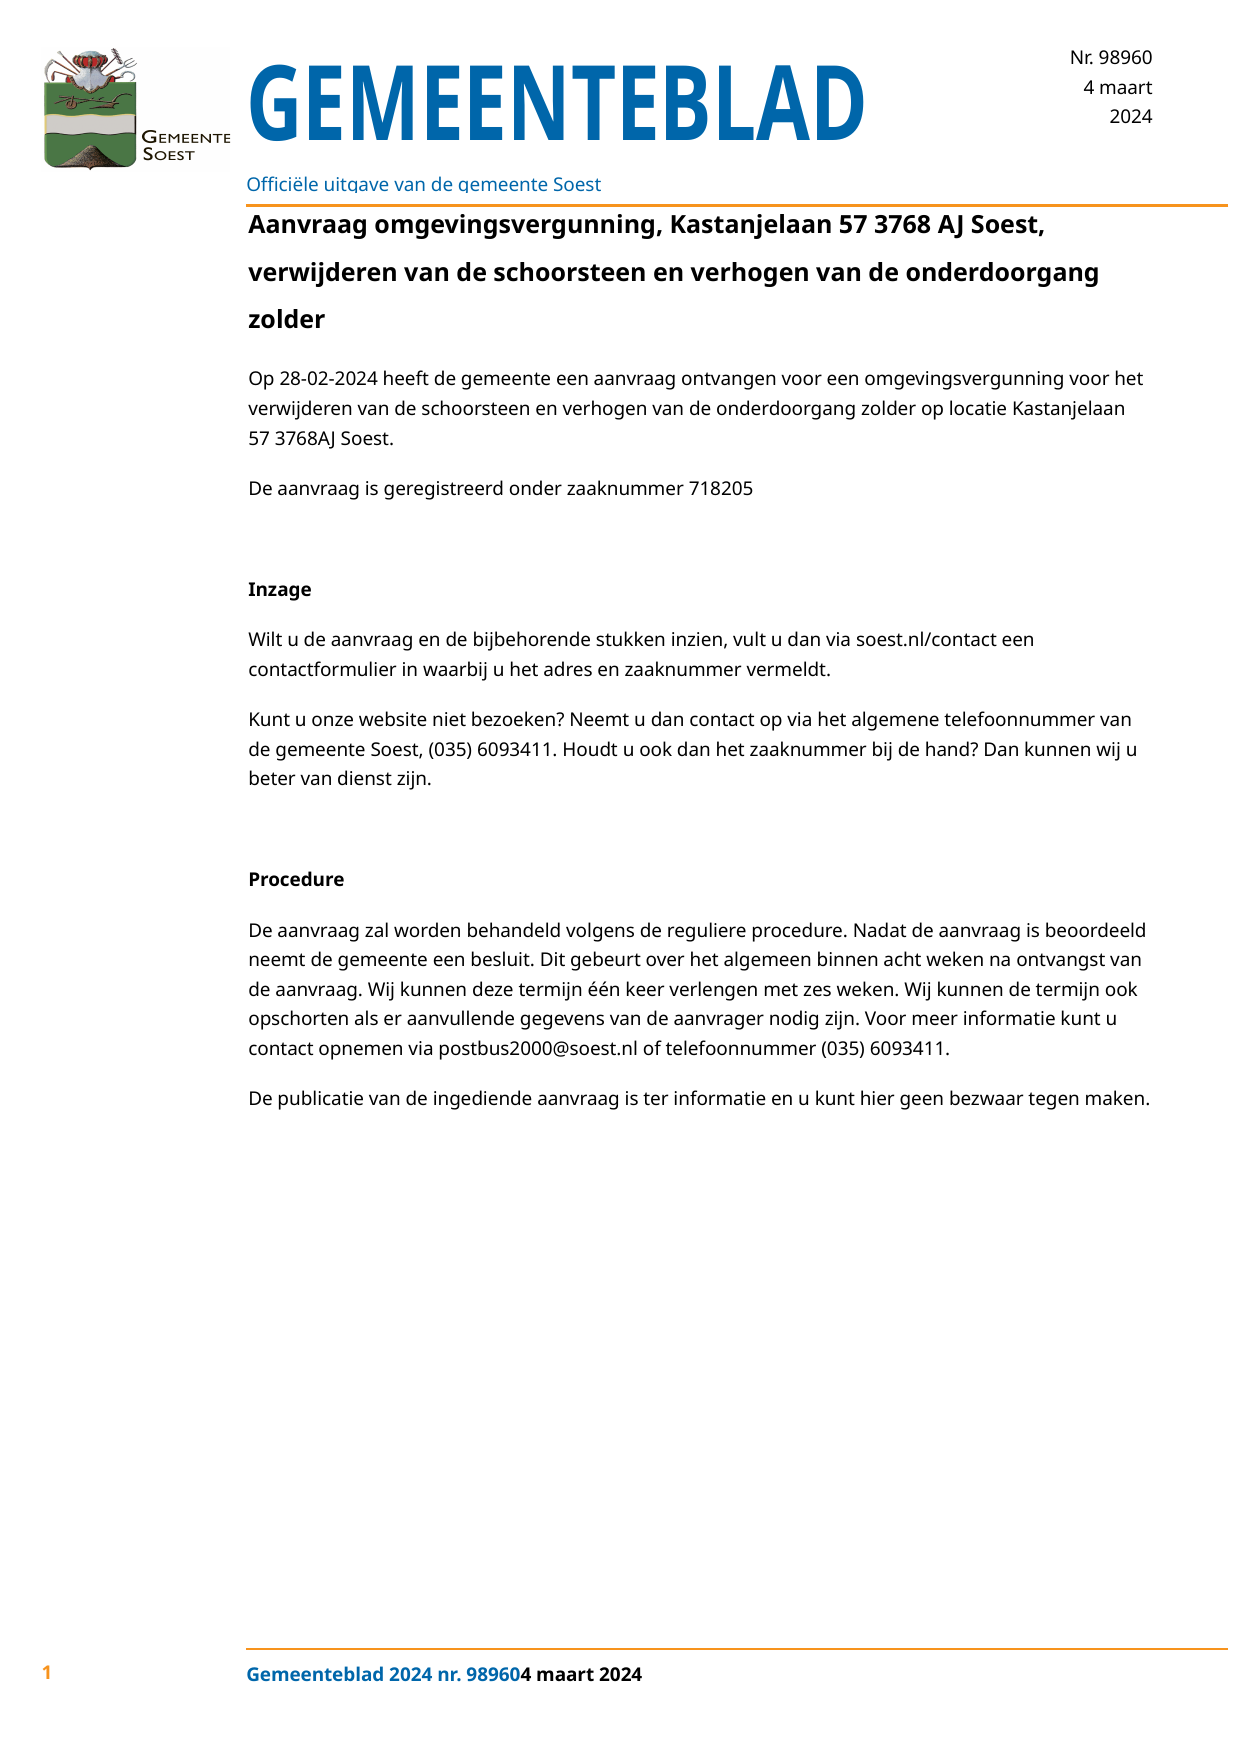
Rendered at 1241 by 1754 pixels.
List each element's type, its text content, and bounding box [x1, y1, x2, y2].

text De aanvraag zal worden behandeld volgens de reguliere procedure. Nadat de aanvraag is beoordeeld neemt de gemeente een besluit. Dit gebeurt over het algemeen binnen acht weken na ontvangst van de aanvraag. Wij kunnen deze termijn één keer verlengen met zes weken. Wij kunnen de termijn ook opschorten als er aanvullende gegevens van de aanvrager nodig zijn. Voor meer informatie kunt u contact opnemen via postbus2000@soest.nl of telefoonnummer (035) 6093411. [248, 917, 1152, 1061]
text De aanvraag is geregistreerd onder zaaknummer 718205 [248, 475, 1152, 501]
text De publicatie van de ingediende aanvraag is ter informatie en u kunt hier geen bezwaar tegen maken. [248, 1086, 1152, 1111]
text Op 28-02-2024 heeft de gemeente een aanvraag ontvangen voor een omgevingsvergunning voor het verwijderen van de schoorsteen en verhogen van de onderdoorgang zolder op locatie Kastanjelaan 57 3768AJ Soest. [248, 366, 1152, 450]
text Procedure [248, 866, 1152, 892]
picture [41, 47, 231, 172]
text Aanvraag omgevingsvergunning, Kastanjelaan 57 3768 AJ Soest, verwijderen van de schoorsteen en verhogen van de onderdoorgang zolder [248, 207, 1152, 336]
text Kunt u onze website niet bezoeken? Neemt u dan contact op via het algemene telefoonnummer van de gemeente Soest, (035) 6093411. Houdt u ook dan het zaaknummer bij de hand? Dan kunnen wij u beter van dienst zijn. [248, 706, 1152, 791]
text Inzage [248, 576, 1152, 602]
text Wilt u de aanvraag en de bijbehorende stukken inzien, vult u dan via soest.nl/contact een contactformulier in waarbij u het adres en zaaknummer vermeldt. [248, 626, 1152, 682]
